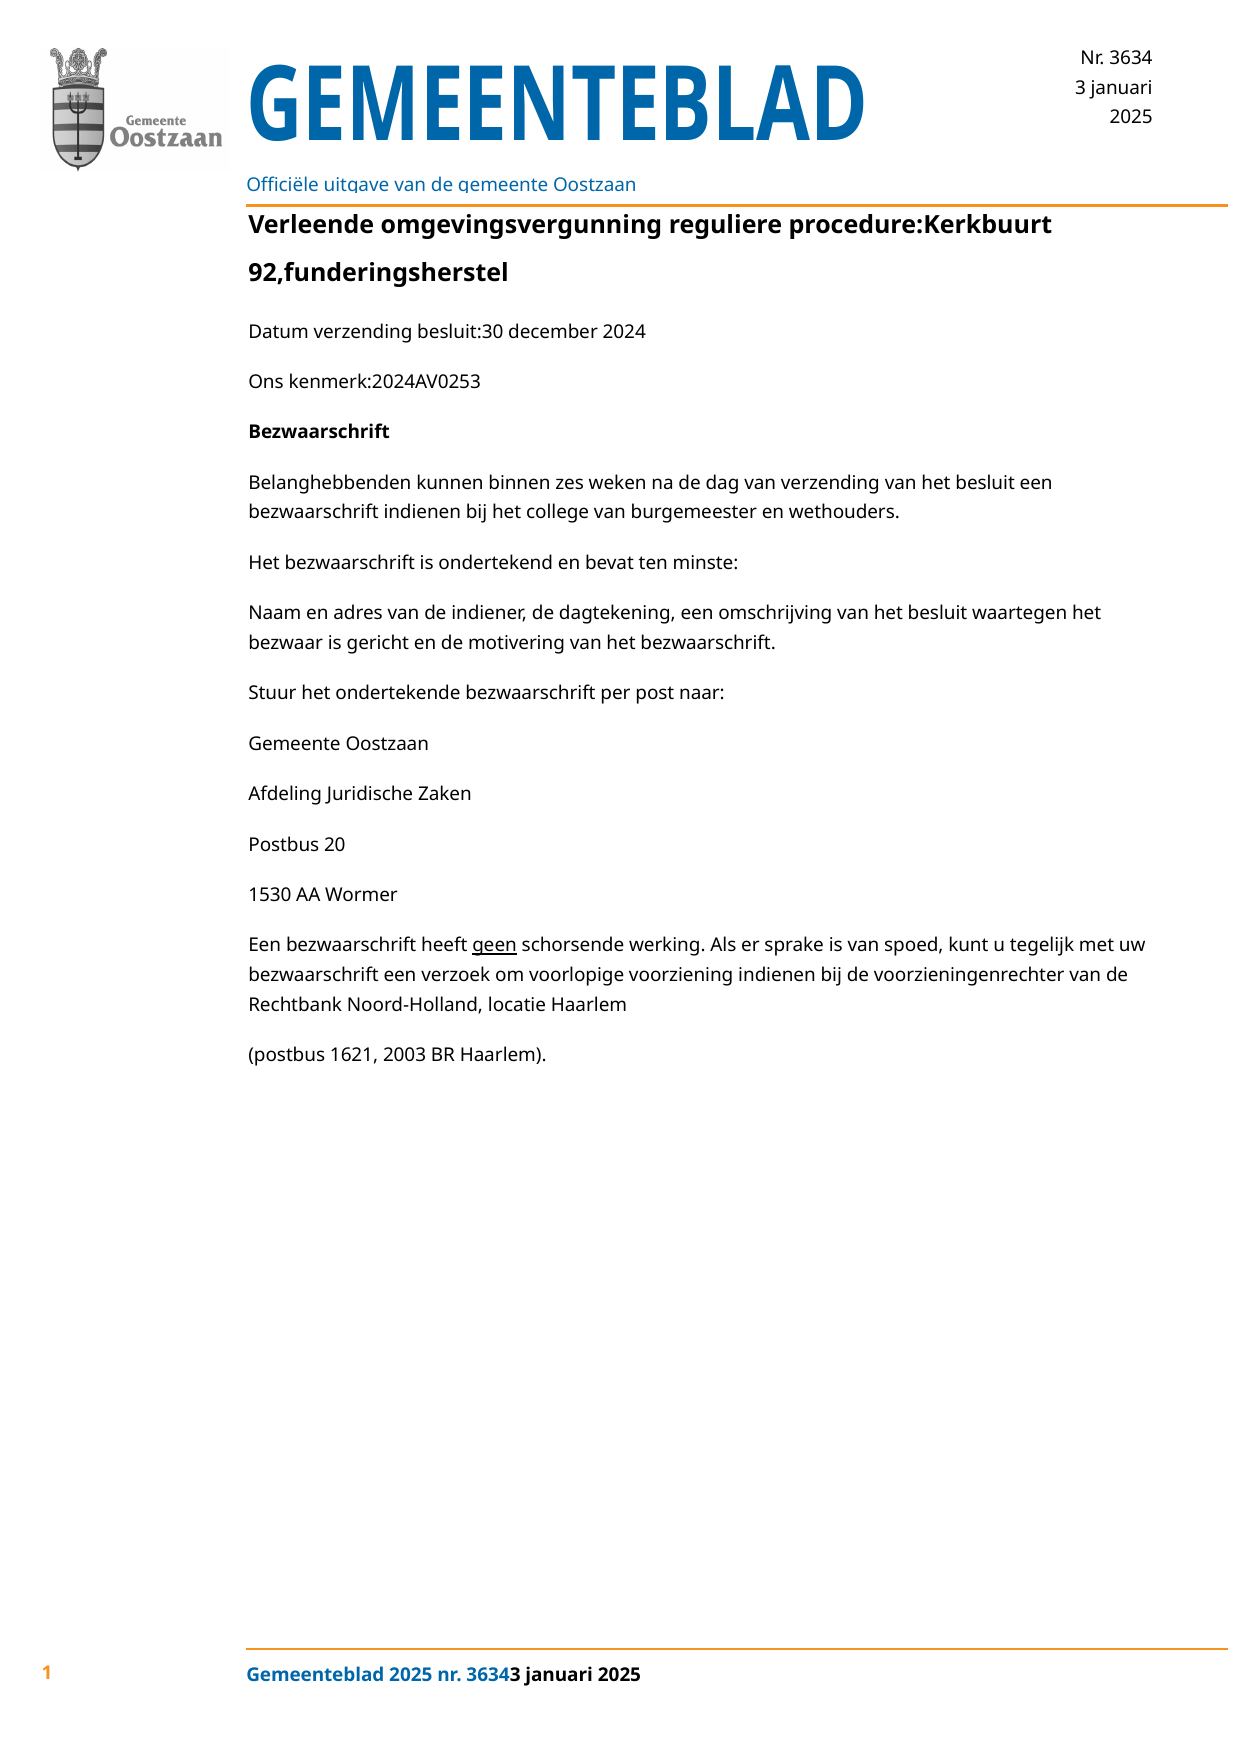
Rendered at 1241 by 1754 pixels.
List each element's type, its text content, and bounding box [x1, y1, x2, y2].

text Afdeling Juridische Zaken [248, 780, 1152, 806]
text Belanghebbenden kunnen binnen zes weken na de dag van verzending van het besluit een bezwaarschrift indienen bij het college van burgemeester en wethouders. [248, 469, 1152, 524]
text Naam en adres van de indiener, de dagtekening, een omschrijving van het besluit waartegen het bezwaar is gericht en de motivering van het bezwaarschrift. [248, 599, 1152, 655]
picture [41, 47, 231, 172]
text Gemeente Oostzaan [248, 730, 1152, 756]
text Het bezwaarschrift is ondertekend en bevat ten minste: [248, 549, 1152, 575]
text Stuur het ondertekende bezwaarschrift per post naar: [248, 679, 1152, 705]
text Verleende omgevingsvergunning reguliere procedure:Kerkbuurt 92,funderingsherstel [248, 207, 1152, 288]
text Een bezwaarschrift heeft geen schorsende werking. Als er sprake is van spoed, kunt u tegelijk met uw bezwaarschrift een verzoek om voorlopige voorziening indienen bij de voorzieningenrechter van de Rechtbank Noord-Holland, locatie Haarlem [248, 932, 1152, 1017]
text 1530 AA Wormer [248, 881, 1152, 907]
text Datum verzending besluit:30 december 2024 [248, 318, 1152, 344]
text Ons kenmerk:2024AV0253 [248, 368, 1152, 394]
text Postbus 20 [248, 831, 1152, 857]
text Bezwaarschrift [248, 419, 1152, 444]
text (postbus 1621, 2003 BR Haarlem). [248, 1041, 1152, 1067]
